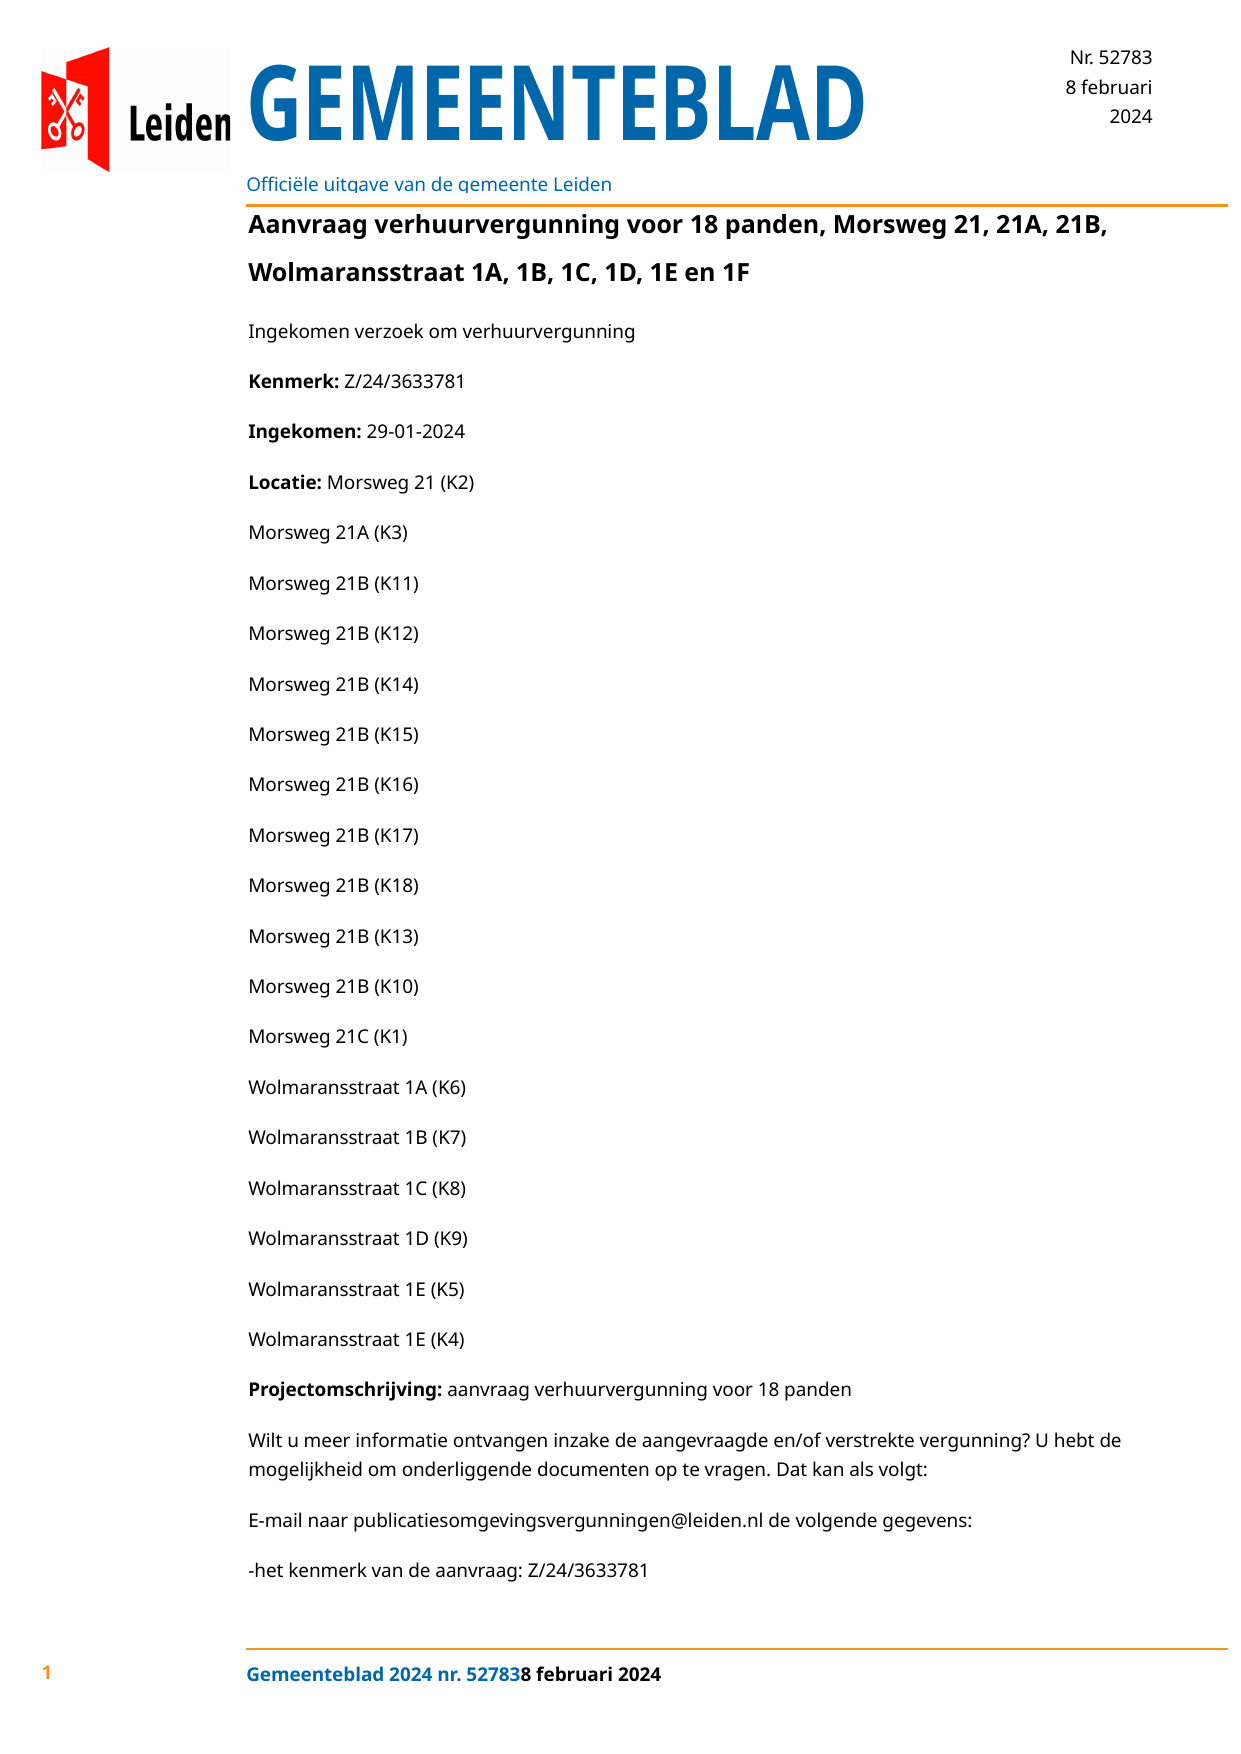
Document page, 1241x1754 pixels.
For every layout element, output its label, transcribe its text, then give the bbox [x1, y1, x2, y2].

text Morsweg 21B (K15) [248, 721, 1152, 747]
text Morsweg 21A (K3) [248, 519, 1152, 545]
text Morsweg 21B (K16) [248, 772, 1152, 797]
text Morsweg 21B (K14) [248, 671, 1152, 697]
text Wolmaransstraat 1D (K9) [248, 1225, 1152, 1251]
picture [41, 47, 231, 172]
text Morsweg 21B (K13) [248, 923, 1152, 949]
text Morsweg 21B (K10) [248, 973, 1152, 999]
text Wilt u meer informatie ontvangen inzake de aangevraagde en/of verstrekte vergunning? U hebt de mogelijkheid om onderliggende documenten op te vragen. Dat kan als volgt: [248, 1427, 1152, 1482]
text Ingekomen verzoek om verhuurvergunning [248, 318, 1152, 344]
text Wolmaransstraat 1C (K8) [248, 1175, 1152, 1201]
text Ingekomen: 29-01-2024 [248, 419, 1152, 444]
text Wolmaransstraat 1B (K7) [248, 1124, 1152, 1150]
text Morsweg 21C (K1) [248, 1024, 1152, 1049]
text -het kenmerk van de aanvraag: Z/24/3633781 [248, 1557, 1152, 1583]
text Projectomschrijving: aanvraag verhuurvergunning voor 18 panden [248, 1377, 1152, 1402]
text Aanvraag verhuurvergunning voor 18 panden, Morsweg 21, 21A, 21B, Wolmaransstraat 1A, 1B, 1C, 1D, 1E en 1F [248, 207, 1152, 288]
text Morsweg 21B (K12) [248, 620, 1152, 646]
text E-mail naar publicatiesomgevingsvergunningen@leiden.nl de volgende gegevens: [248, 1507, 1152, 1533]
text Morsweg 21B (K18) [248, 872, 1152, 898]
text Morsweg 21B (K11) [248, 570, 1152, 596]
text Wolmaransstraat 1A (K6) [248, 1074, 1152, 1100]
text Locatie: Morsweg 21 (K2) [248, 469, 1152, 495]
text Morsweg 21B (K17) [248, 822, 1152, 848]
text Wolmaransstraat 1E (K5) [248, 1276, 1152, 1302]
text Kenmerk: Z/24/3633781 [248, 368, 1152, 394]
text Wolmaransstraat 1E (K4) [248, 1326, 1152, 1352]
